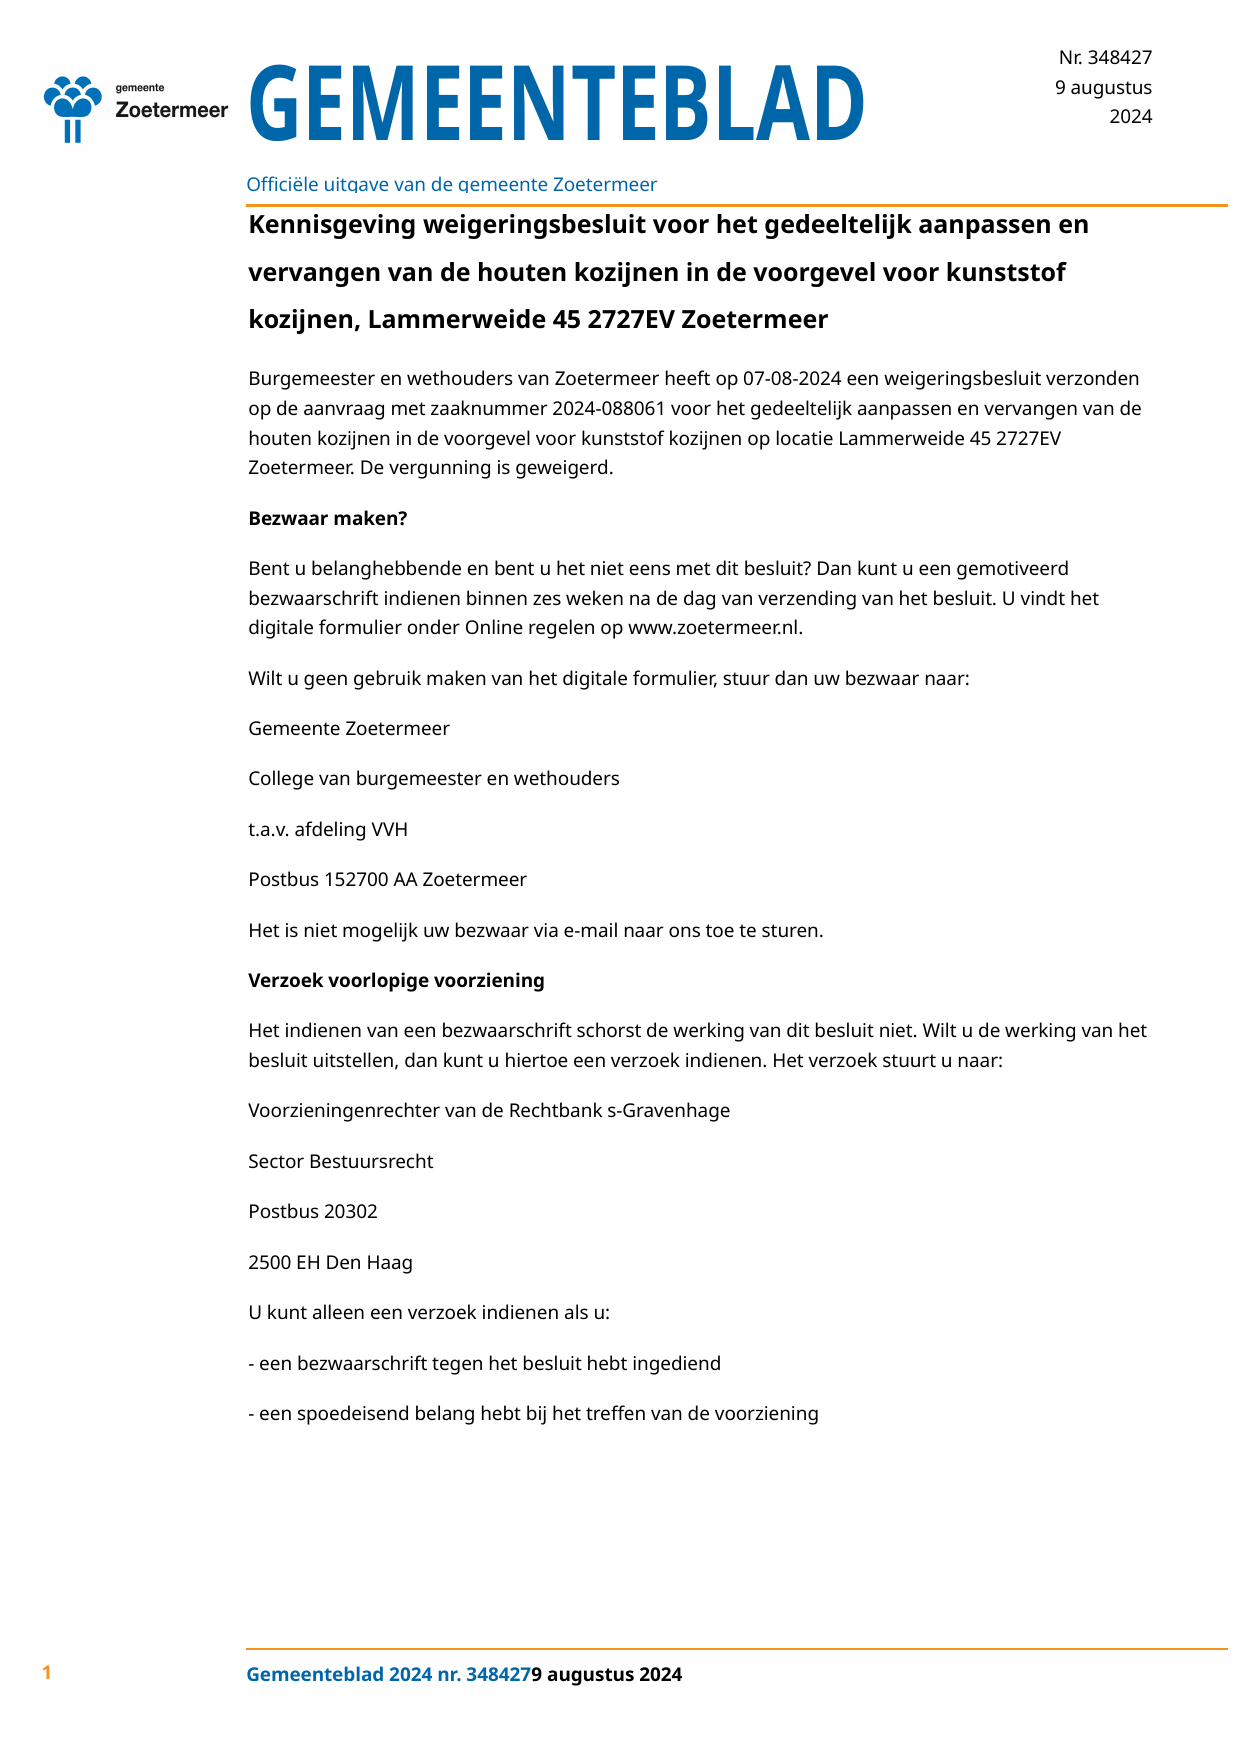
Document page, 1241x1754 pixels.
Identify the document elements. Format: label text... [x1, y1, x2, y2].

text Postbus 20302 [248, 1198, 1152, 1224]
text Burgemeester en wethouders van Zoetermeer heeft op 07-08-2024 een weigeringsbesluit verzonden op de aanvraag met zaaknummer 2024-088061 voor het gedeeltelijk aanpassen en vervangen van de houten kozijnen in de voorgevel voor kunststof kozijnen op locatie Lammerweide 45 2727EV Zoetermeer. De vergunning is geweigerd. [248, 366, 1152, 480]
text College van burgemeester en wethouders [248, 766, 1152, 791]
text Bezwaar maken? [248, 505, 1152, 530]
text - een spoedeisend belang hebt bij het treffen van de voorziening [248, 1400, 1152, 1426]
text Sector Bestuursrecht [248, 1148, 1152, 1174]
picture [41, 47, 231, 172]
text Voorzieningenrechter van de Rechtbank s-Gravenhage [248, 1098, 1152, 1123]
text Gemeente Zoetermeer [248, 715, 1152, 741]
text Kennisgeving weigeringsbesluit voor het gedeeltelijk aanpassen en vervangen van de houten kozijnen in de voorgevel voor kunststof kozijnen, Lammerweide 45 2727EV Zoetermeer [248, 207, 1152, 336]
text U kunt alleen een verzoek indienen als u: [248, 1299, 1152, 1325]
text Het is niet mogelijk uw bezwaar via e-mail naar ons toe te sturen. [248, 917, 1152, 942]
text Bent u belanghebbende en bent u het niet eens met dit besluit? Dan kunt u een gemotiveerd bezwaarschrift indienen binnen zes weken na de dag van verzending van het besluit. U vindt het digitale formulier onder Online regelen op www.zoetermeer.nl. [248, 555, 1152, 640]
text Het indienen van een bezwaarschrift schorst de werking van dit besluit niet. Wilt u de werking van het besluit uitstellen, dan kunt u hiertoe een verzoek indienen. Het verzoek stuurt u naar: [248, 1018, 1152, 1073]
text 2500 EH Den Haag [248, 1249, 1152, 1274]
text t.a.v. afdeling VVH [248, 816, 1152, 842]
text Verzoek voorlopige voorziening [248, 967, 1152, 993]
text Postbus 152700 AA Zoetermeer [248, 866, 1152, 892]
text Wilt u geen gebruik maken van het digitale formulier, stuur dan uw bezwaar naar: [248, 665, 1152, 690]
text - een bezwaarschrift tegen het besluit hebt ingediend [248, 1350, 1152, 1375]
